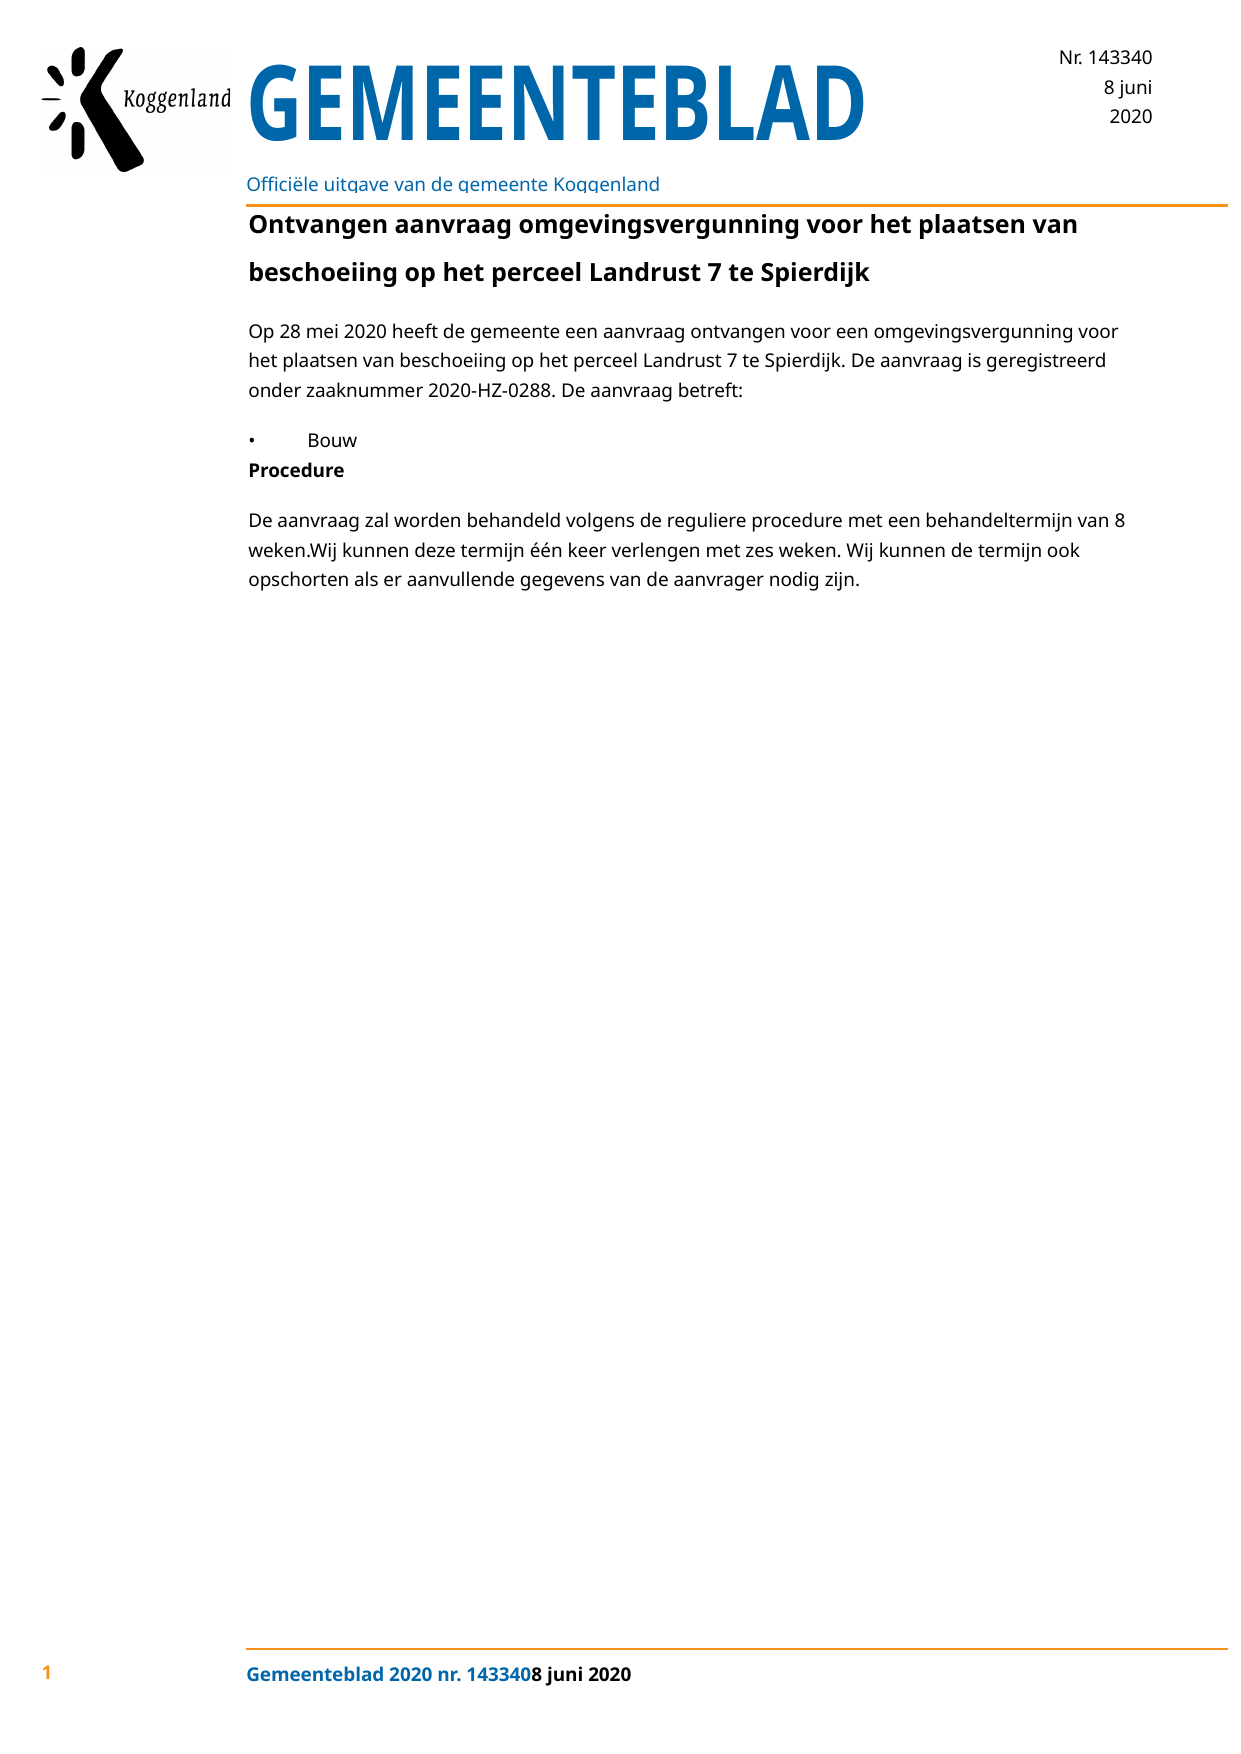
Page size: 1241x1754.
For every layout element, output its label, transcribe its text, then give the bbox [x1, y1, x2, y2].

text Procedure [248, 457, 1152, 483]
text Ontvangen aanvraag omgevingsvergunning voor het plaatsen van beschoeiing op het perceel Landrust 7 te Spierdijk [248, 207, 1152, 288]
text Op 28 mei 2020 heeft de gemeente een aanvraag ontvangen voor een omgevingsvergunning voor het plaatsen van beschoeiing op het perceel Landrust 7 te Spierdijk. De aanvraag is geregistreerd onder zaaknummer 2020-HZ-0288. De aanvraag betreft: [248, 318, 1152, 403]
text De aanvraag zal worden behandeld volgens de reguliere procedure met een behandeltermijn van 8 weken.Wij kunnen deze termijn één keer verlengen met zes weken. Wij kunnen de termijn ook opschorten als er aanvullende gegevens van de aanvrager nodig zijn. [248, 507, 1152, 592]
list Bouw [248, 427, 1152, 453]
picture [41, 47, 231, 172]
